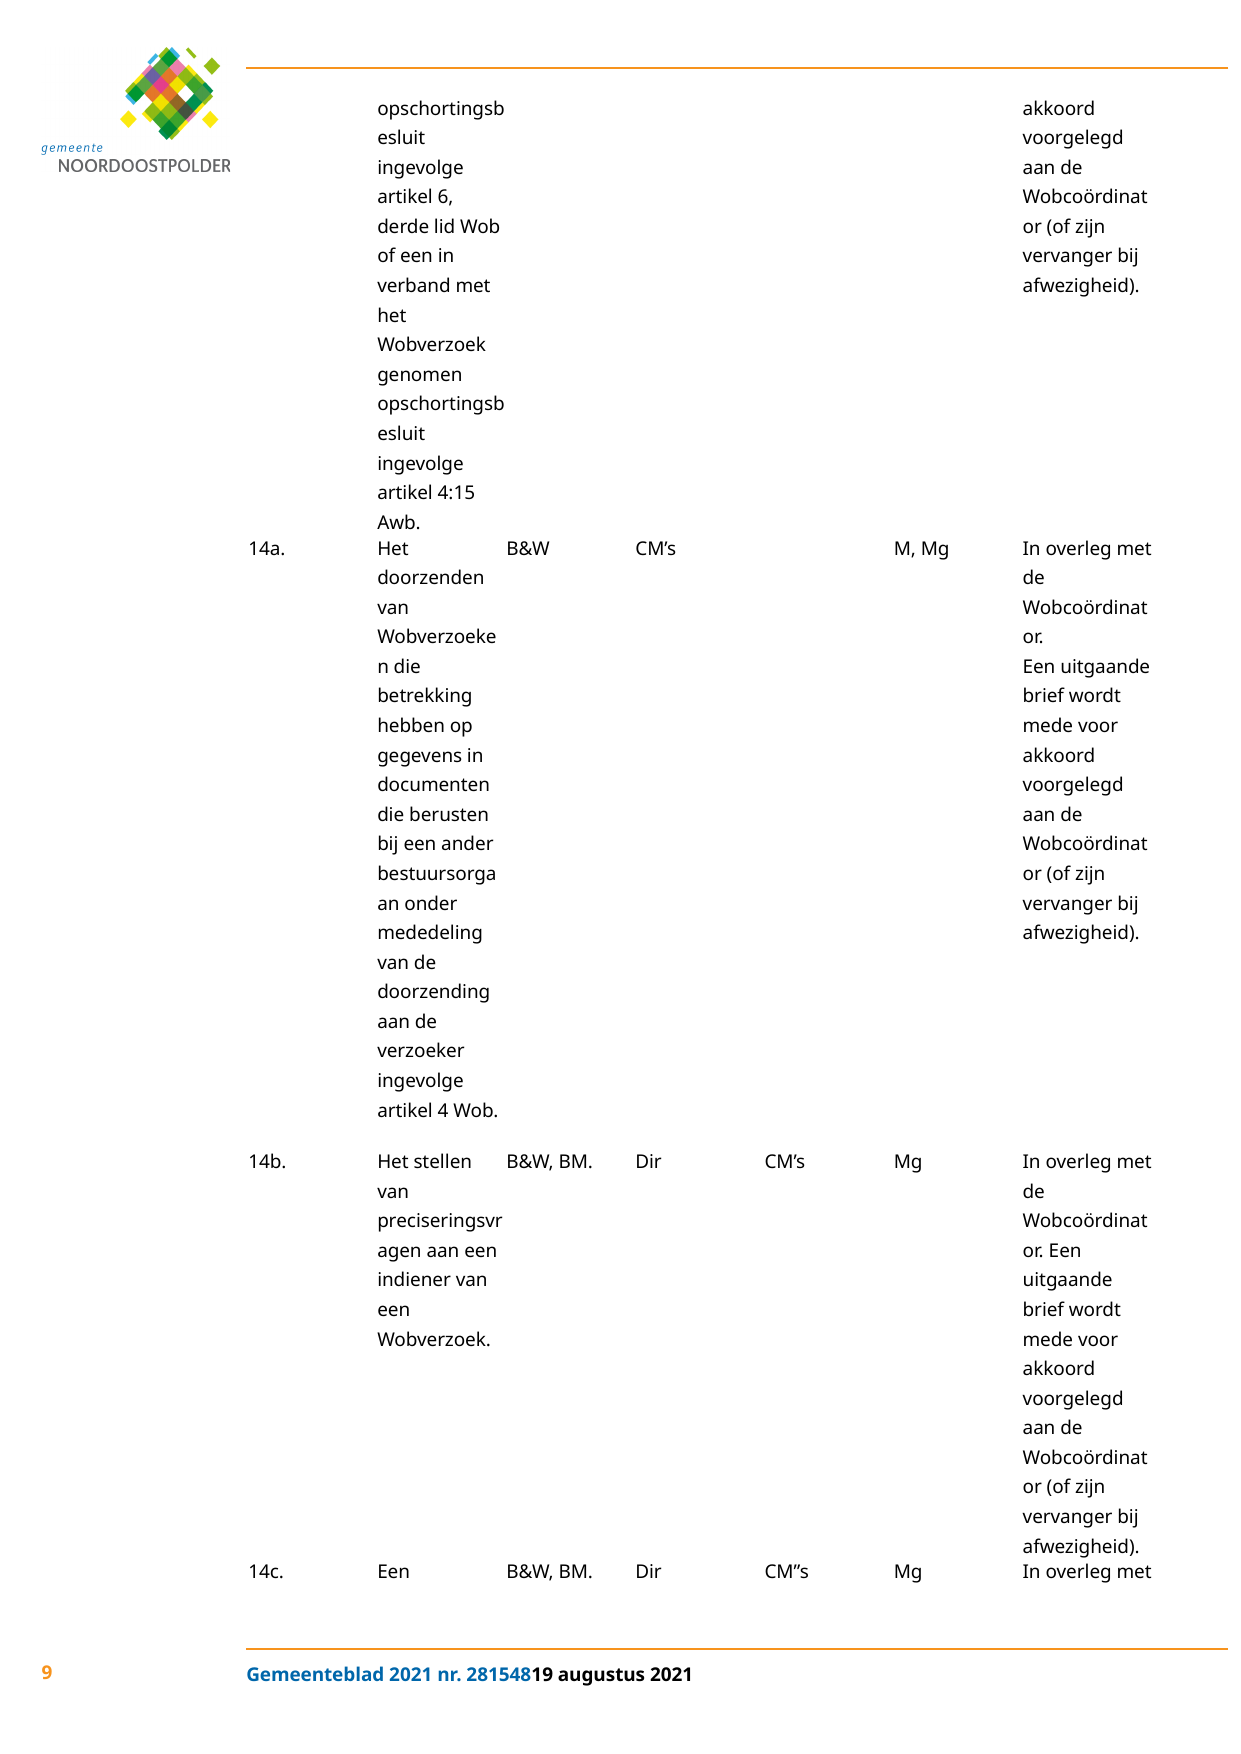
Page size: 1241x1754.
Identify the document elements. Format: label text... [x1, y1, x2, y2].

table_cell Het stellen van preciseringsvragen aan een indiener van een Wobverzoek. [377, 1148, 506, 1558]
table_cell [894, 95, 1022, 535]
table_cell [1023, 1123, 1152, 1148]
table_cell 14a. [248, 535, 377, 1122]
table_cell [506, 1123, 635, 1148]
table_cell Het doorzenden van Wobverzoeken die betrekking hebben op gegevens in documenten die berusten bij een ander bestuursorgaan onder mededeling van de doorzending aan de verzoeker ingevolge artikel 4 Wob. [377, 535, 506, 1122]
table_cell In overleg met de Wobcoördinator. Een uitgaande brief wordt mede voor akkoord voorgelegd aan de Wobcoördinator (of zijn vervanger bij afwezigheid). [1023, 535, 1152, 1122]
table_cell CM”s [764, 1559, 893, 1584]
table_cell [764, 95, 893, 535]
table_cell In overleg met de Wobcoördinator. Een uitgaande brief wordt mede voor akkoord voorgelegd aan de Wobcoördinator (of zijn vervanger bij afwezigheid). [1023, 1148, 1152, 1558]
table_cell [506, 95, 635, 535]
table_cell 14c. [248, 1559, 377, 1584]
table_cell [377, 1123, 506, 1148]
table_cell akkoord voorgelegd aan de Wobcoördinator (of zijn vervanger bij afwezigheid). [1023, 95, 1152, 535]
table_cell Mg [894, 1559, 1022, 1584]
table_cell [248, 95, 377, 535]
table_cell [635, 95, 764, 535]
table_cell [894, 1123, 1022, 1148]
table_cell B&W, BM. [506, 1559, 635, 1584]
table_cell CM’s [635, 535, 764, 1122]
table_cell Mg [894, 1148, 1022, 1558]
table_cell [764, 1123, 893, 1148]
table_cell In overleg met [1023, 1559, 1152, 1584]
table_cell Een [377, 1559, 506, 1584]
table_cell B&W [506, 535, 635, 1122]
table_cell [764, 535, 893, 1122]
picture [41, 47, 231, 172]
table_cell [635, 1123, 764, 1148]
table_cell opschortingsbesluit ingevolge artikel 6, derde lid Wob of een in verband met het Wobverzoek genomen opschortingsbesluit ingevolge artikel 4:15 Awb. [377, 95, 506, 535]
table_cell B&W, BM. [506, 1148, 635, 1558]
table_cell Dir [635, 1148, 764, 1558]
table_cell [248, 1123, 377, 1148]
table_cell CM’s [764, 1148, 893, 1558]
table_cell Dir [635, 1559, 764, 1584]
table_cell M, Mg [894, 535, 1022, 1122]
table_cell 14b. [248, 1148, 377, 1558]
